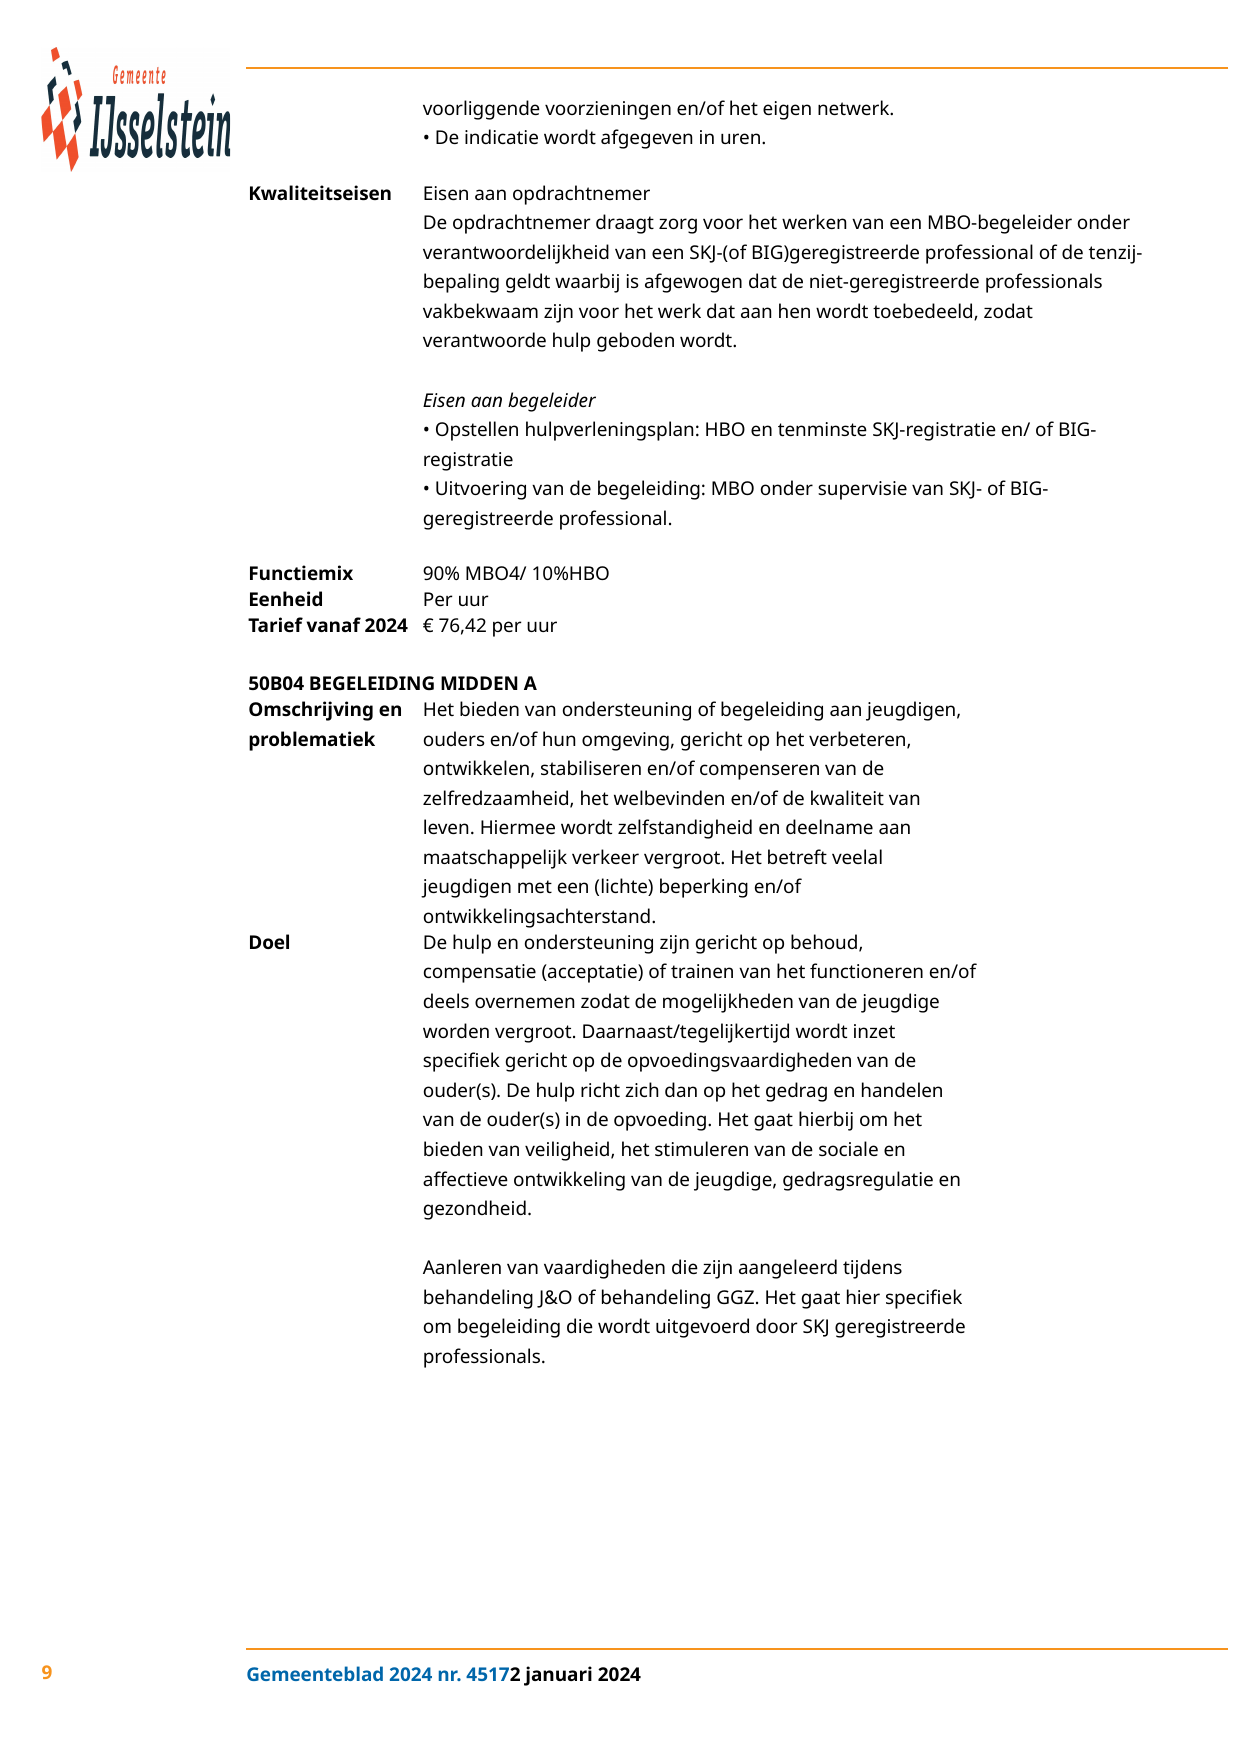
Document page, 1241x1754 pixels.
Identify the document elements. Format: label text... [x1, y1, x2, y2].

picture [41, 47, 231, 172]
table_cell 90% MBO4/ 10%HBO [423, 560, 977, 586]
table_cell € 76,42 per uur [423, 612, 977, 638]
table_header 50B04 BEGELEIDING MIDDEN A [248, 671, 977, 696]
table_cell Doel [248, 929, 423, 1369]
table_cell voorliggende voorzieningen en/of het eigen netwerk. • De indicatie wordt afgegeven in uren. [423, 95, 1152, 180]
table_cell [248, 95, 423, 180]
table_cell Eenheid [248, 586, 423, 612]
table_cell Functiemix [248, 560, 423, 586]
table_cell Kwaliteitseisen [248, 180, 423, 560]
table_cell Per uur [423, 586, 977, 612]
table_cell Tarief vanaf 2024 [248, 612, 423, 638]
table_cell Omschrijving en problematiek [248, 696, 423, 929]
table_cell De hulp en ondersteuning zijn gericht op behoud, compensatie (acceptatie) of trainen van het functioneren en/of deels overnemen zodat de mogelijkheden van de jeugdige worden vergroot. Daarnaast/tegelijkertijd wordt inzet specifiek gericht op de opvoedingsvaardigheden van de ouder(s). De hulp richt zich dan op het gedrag en handelen van de ouder(s) in de opvoeding. Het gaat hierbij om het bieden van veiligheid, het stimuleren van de sociale en affectieve ontwikkeling van de jeugdige, gedragsregulatie en gezondheid. Aanleren van vaardigheden die zijn aangeleerd tijdens behandeling J&O of behandeling GGZ. Het gaat hier specifiek om begeleiding die wordt uitgevoerd door SKJ geregistreerde professionals. [423, 929, 977, 1369]
table_cell Eisen aan opdrachtnemer De opdrachtnemer draagt zorg voor het werken van een MBO-begeleider onder verantwoordelijkheid van een SKJ-(of BIG)geregistreerde professional of de tenzij-bepaling geldt waarbij is afgewogen dat de niet-geregistreerde professionals vakbekwaam zijn voor het werk dat aan hen wordt toebedeeld, zodat verantwoorde hulp geboden wordt. Eisen aan begeleider • Opstellen hulpverleningsplan: HBO en tenminste SKJ-registratie en/ of BIG-registratie • Uitvoering van de begeleiding: MBO onder supervisie van SKJ- of BIG-geregistreerde professional. [423, 180, 1152, 560]
table_cell Het bieden van ondersteuning of begeleiding aan jeugdigen, ouders en/of hun omgeving, gericht op het verbeteren, ontwikkelen, stabiliseren en/of compenseren van de zelfredzaamheid, het welbevinden en/of de kwaliteit van leven. Hiermee wordt zelfstandigheid en deelname aan maatschappelijk verkeer vergroot. Het betreft veelal jeugdigen met een (lichte) beperking en/of ontwikkelingsachterstand. [423, 696, 977, 929]
